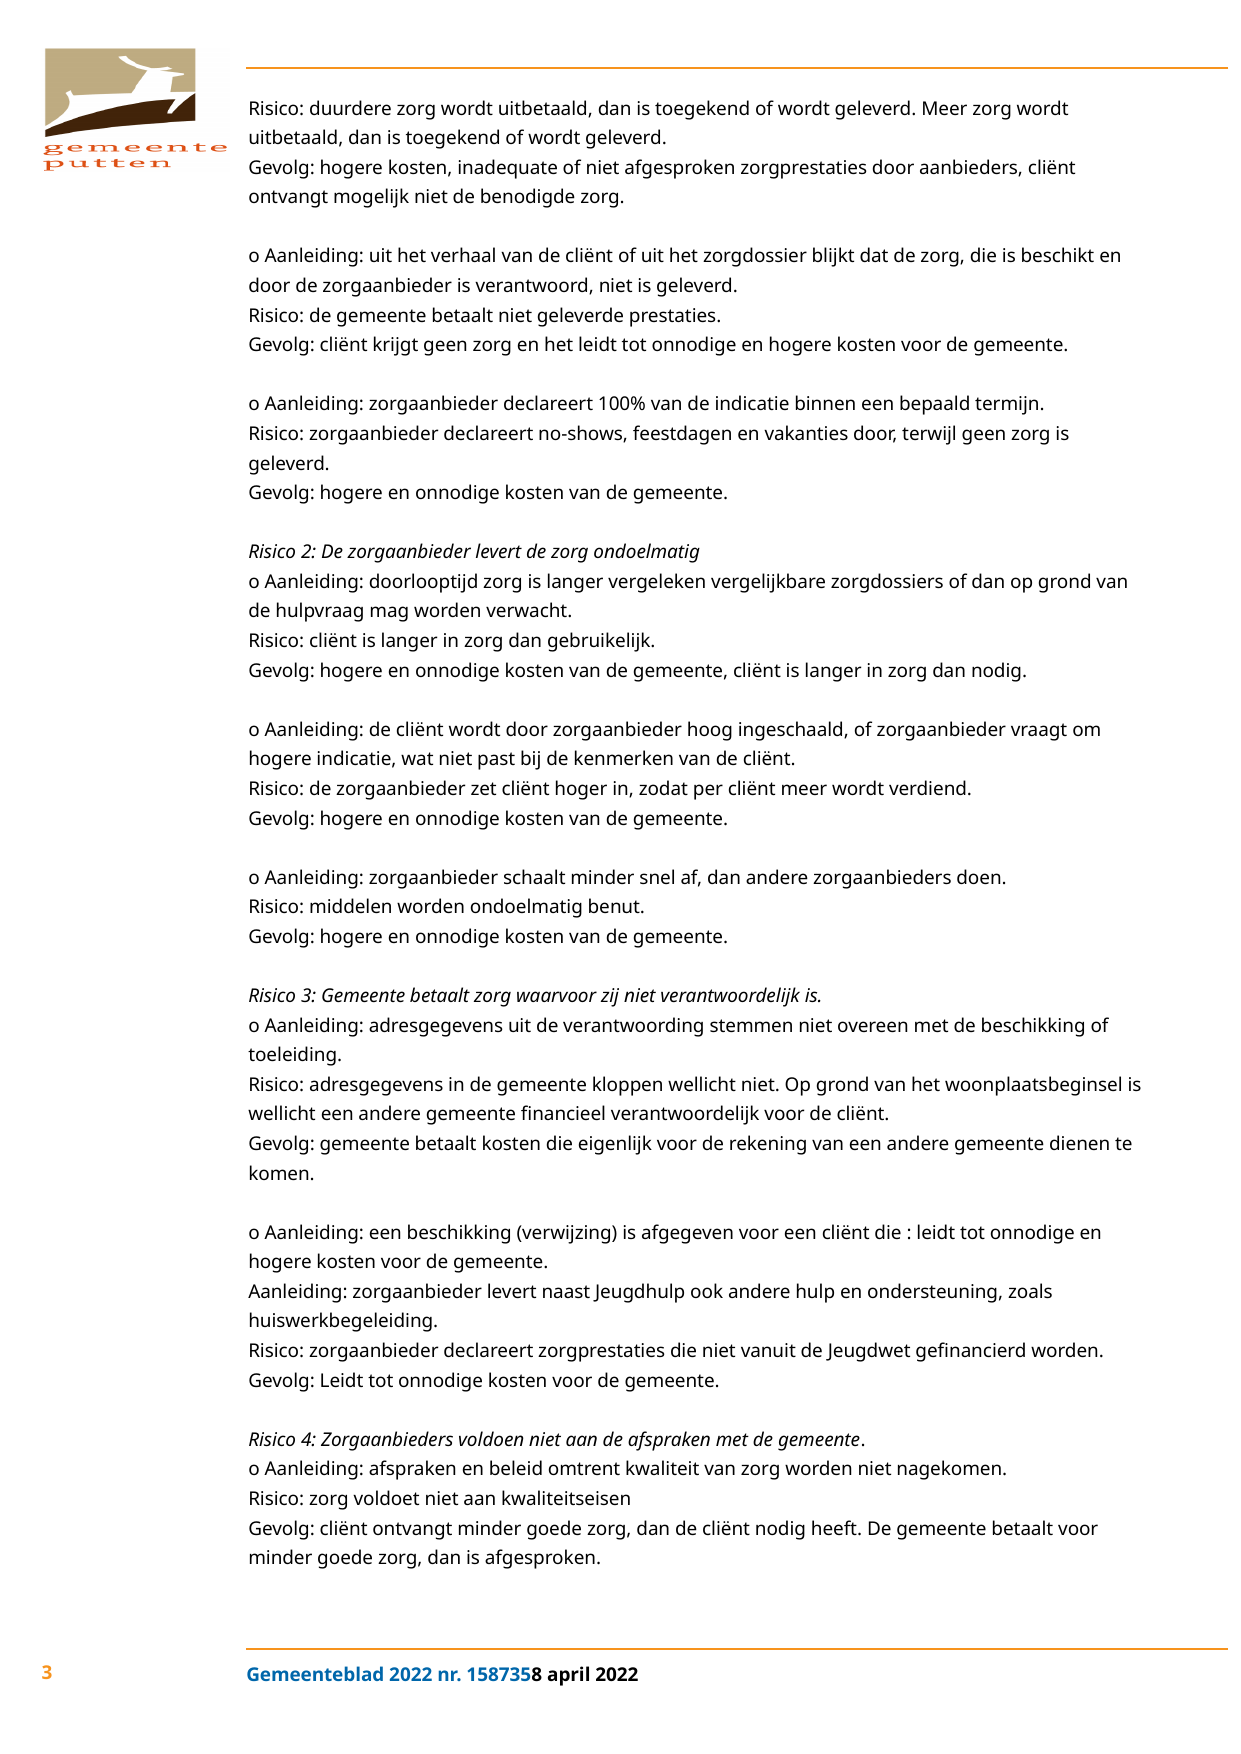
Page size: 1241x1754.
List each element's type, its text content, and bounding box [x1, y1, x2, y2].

text Gevolg: hogere kosten, inadequate of niet afgesproken zorgprestaties door aanbieders, cliënt ontvangt mogelijk niet de benodigde zorg. [248, 154, 1152, 209]
text o Aanleiding: de cliënt wordt door zorgaanbieder hoog ingeschaald, of zorgaanbieder vraagt om hogere indicatie, wat niet past bij de kenmerken van de cliënt. [248, 716, 1152, 771]
text Risico: zorgaanbieder declareert zorgprestaties die niet vanuit de Jeugdwet gefinancierd worden. [248, 1337, 1152, 1363]
text o Aanleiding: een beschikking (verwijzing) is afgegeven voor een cliënt die : leidt tot onnodige en hogere kosten voor de gemeente. [248, 1219, 1152, 1274]
text Aanleiding: zorgaanbieder levert naast Jeugdhulp ook andere hulp en ondersteuning, zoals huiswerkbegeleiding. [248, 1278, 1152, 1333]
text Risico 3: Gemeente betaalt zorg waarvoor zij niet verantwoordelijk is. [248, 982, 1152, 1008]
text o Aanleiding: uit het verhaal van de cliënt of uit het zorgdossier blijkt dat de zorg, die is beschikt en door de zorgaanbieder is verantwoord, niet is geleverd. [248, 243, 1152, 298]
text Gevolg: gemeente betaalt kosten die eigenlijk voor de rekening van een andere gemeente dienen te komen. [248, 1130, 1152, 1186]
text Gevolg: Leidt tot onnodige kosten voor de gemeente. [248, 1367, 1152, 1393]
text Gevolg: hogere en onnodige kosten van de gemeente. [248, 923, 1152, 949]
text Risico: zorg voldoet niet aan kwaliteitseisen [248, 1485, 1152, 1511]
text Gevolg: hogere en onnodige kosten van de gemeente. [248, 479, 1152, 505]
text o Aanleiding: adresgegevens uit de verantwoording stemmen niet overeen met de beschikking of toeleiding. [248, 1012, 1152, 1067]
text Risico: de gemeente betaalt niet geleverde prestaties. [248, 302, 1152, 328]
picture [41, 47, 231, 172]
text Risico: cliënt is langer in zorg dan gebruikelijk. [248, 627, 1152, 653]
text o Aanleiding: afspraken en beleid omtrent kwaliteit van zorg worden niet nagekomen. [248, 1456, 1152, 1481]
text o Aanleiding: zorgaanbieder schaalt minder snel af, dan andere zorgaanbieders doen. [248, 864, 1152, 890]
text Risico: adresgegevens in de gemeente kloppen wellicht niet. Op grond van het woonplaatsbeginsel is wellicht een andere gemeente financieel verantwoordelijk voor de cliënt. [248, 1071, 1152, 1126]
text Gevolg: cliënt ontvangt minder goede zorg, dan de cliënt nodig heeft. De gemeente betaalt voor minder goede zorg, dan is afgesproken. [248, 1515, 1152, 1570]
text Gevolg: hogere en onnodige kosten van de gemeente. [248, 805, 1152, 831]
text Risico: middelen worden ondoelmatig benut. [248, 893, 1152, 919]
text o Aanleiding: zorgaanbieder declareert 100% van de indicatie binnen een bepaald termijn. [248, 391, 1152, 416]
text Risico 2: De zorgaanbieder levert de zorg ondoelmatig [248, 538, 1152, 564]
text Risico: de zorgaanbieder zet cliënt hoger in, zodat per cliënt meer wordt verdiend. [248, 775, 1152, 801]
text Risico 4: Zorgaanbieders voldoen niet aan de afspraken met de gemeente. [248, 1426, 1152, 1452]
text Gevolg: cliënt krijgt geen zorg en het leidt tot onnodige en hogere kosten voor de gemeente. [248, 331, 1152, 357]
text Risico: zorgaanbieder declareert no-shows, feestdagen en vakanties door, terwijl geen zorg is geleverd. [248, 420, 1152, 476]
text Gevolg: hogere en onnodige kosten van de gemeente, cliënt is langer in zorg dan nodig. [248, 657, 1152, 683]
text o Aanleiding: doorlooptijd zorg is langer vergeleken vergelijkbare zorgdossiers of dan op grond van de hulpvraag mag worden verwacht. [248, 568, 1152, 623]
text Risico: duurdere zorg wordt uitbetaald, dan is toegekend of wordt geleverd. Meer zorg wordt uitbetaald, dan is toegekend of wordt geleverd. [248, 95, 1152, 150]
